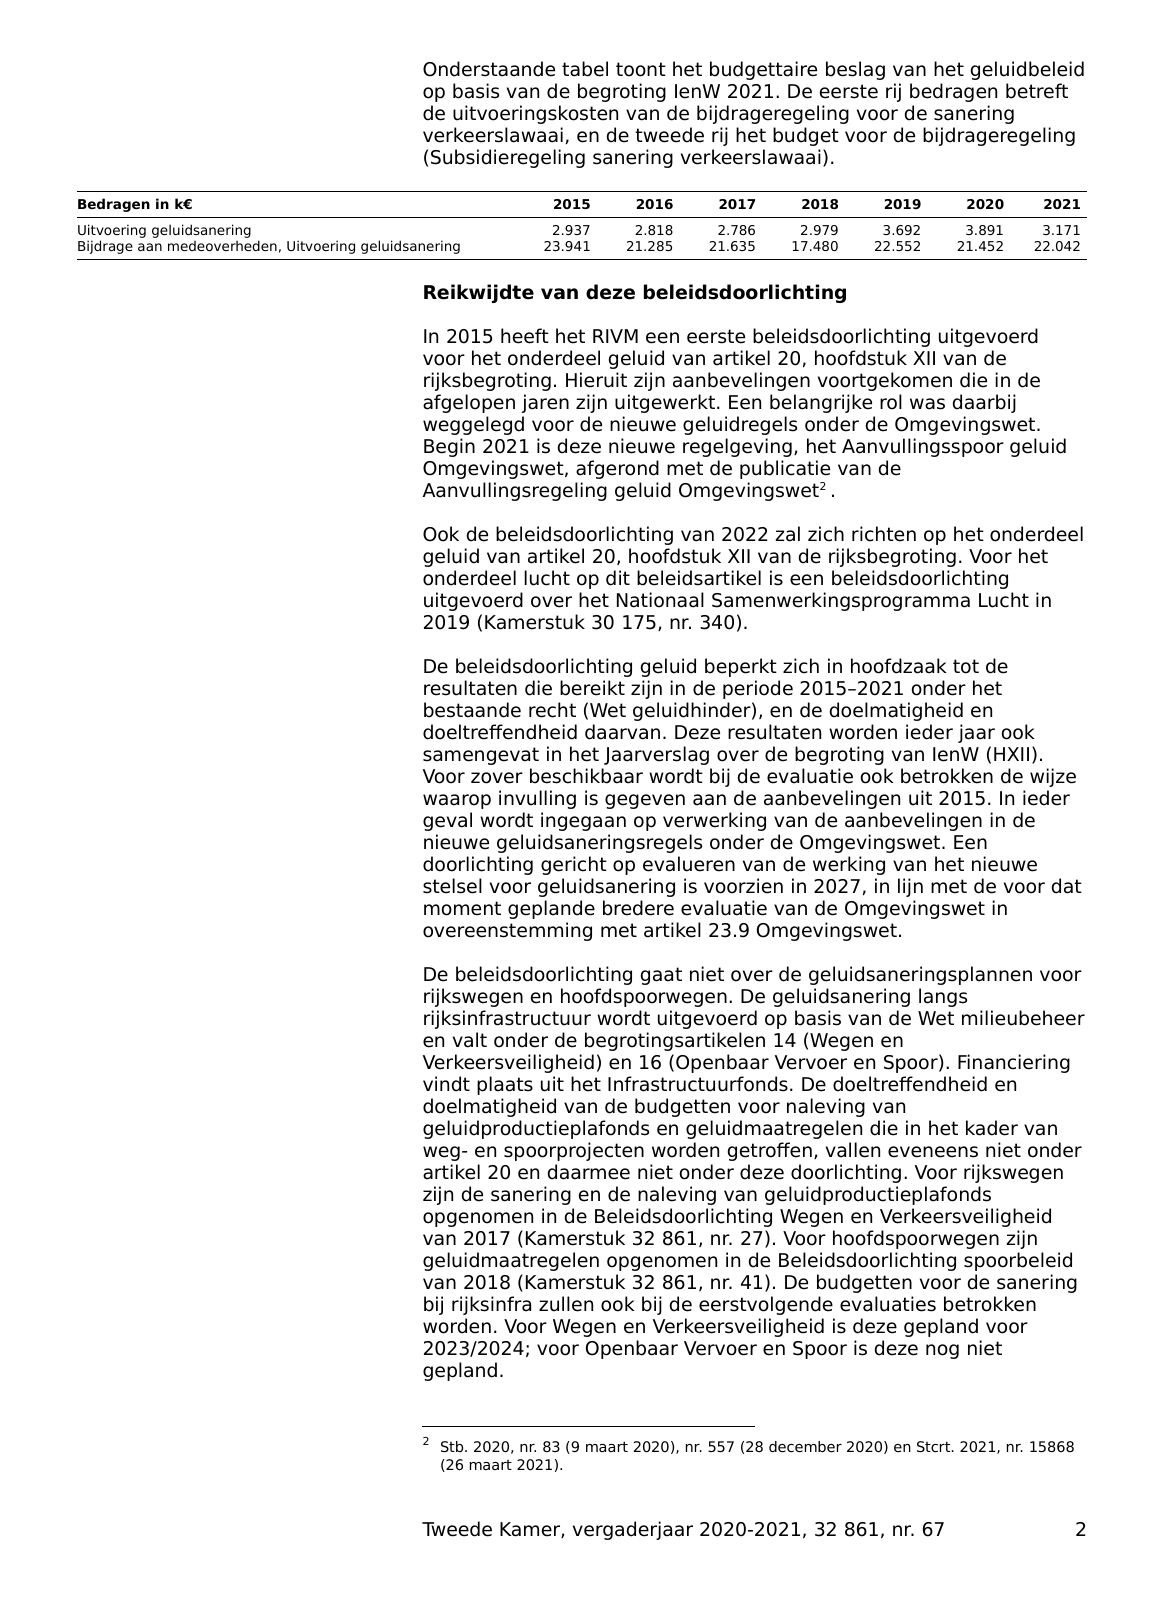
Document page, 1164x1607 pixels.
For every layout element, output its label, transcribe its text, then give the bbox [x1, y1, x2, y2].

subtitle Reikwijdte van deze beleidsdoorlichting [422, 282, 1087, 304]
table_header 2017 [679, 192, 762, 217]
text Onderstaande tabel toont het budgettaire beslag van het geluidbeleid op basis van de begroting IenW 2021. De eerste rij bedragen betreft de uitvoeringskosten van de bijdrageregeling voor de sanering verkeerslawaai, en de tweede rij het budget voor de bijdrageregeling (Subsidieregeling sanering verkeerslawaai). [422, 59, 1087, 169]
table_cell 21.635 [679, 239, 762, 259]
table_cell 2.979 [762, 218, 844, 238]
table_cell 2.818 [596, 218, 679, 238]
table_cell 17.480 [762, 239, 844, 259]
text Stb. 2020, nr. 83 (9 maart 2020), nr. 557 (28 december 2020) en Stcrt. 2021, nr. 15868 (26 maart 2021). [422, 1435, 1087, 1474]
table_cell 21.452 [927, 239, 1010, 259]
table_cell 21.285 [596, 239, 679, 259]
table_header 2021 [1010, 192, 1087, 217]
table_cell 22.042 [1010, 239, 1087, 259]
text Ook de beleidsdoorlichting van 2022 zal zich richten op het onderdeel geluid van artikel 20, hoofdstuk XII van de rijksbegroting. Voor het onderdeel lucht op dit beleidsartikel is een beleidsdoorlichting uitgevoerd over het Nationaal Samenwerkingsprogramma Lucht in 2019 (Kamerstuk 30 175, nr. 340). [422, 524, 1087, 634]
table_header 2016 [596, 192, 679, 217]
table_header 2019 [845, 192, 927, 217]
text De beleidsdoorlichting geluid beperkt zich in hoofdzaak tot de resultaten die bereikt zijn in de periode 2015–2021 onder het bestaande recht (Wet geluidhinder), en de doelmatigheid en doeltreffendheid daarvan. Deze resultaten worden ieder jaar ook samengevat in het Jaarverslag over de begroting van IenW (HXII). Voor zover beschikbaar wordt bij de evaluatie ook betrokken de wijze waarop invulling is gegeven aan de aanbevelingen uit 2015. In ieder geval wordt ingegaan op verwerking van de aanbevelingen in de nieuwe geluidsaneringsregels onder de Omgevingswet. Een doorlichting gericht op evalueren van de werking van het nieuwe stelsel voor geluidsanering is voorzien in 2027, in lijn met de voor dat moment geplande bredere evaluatie van de Omgevingswet in overeenstemming met artikel 23.9 Omgevingswet. [422, 656, 1087, 942]
table_cell 23.941 [514, 239, 596, 259]
table_header 2020 [927, 192, 1010, 217]
table_cell 2.786 [679, 218, 762, 238]
table_cell 3.891 [927, 218, 1010, 238]
table_cell 22.552 [845, 239, 927, 259]
table_cell Bijdrage aan medeoverheden, Uitvoering geluidsanering [77, 239, 514, 259]
table_cell Uitvoering geluidsanering [77, 218, 514, 238]
table_header 2018 [762, 192, 844, 217]
table_header 2015 [514, 192, 596, 217]
table_cell 3.171 [1010, 218, 1087, 238]
table_cell 2.937 [514, 218, 596, 238]
text De beleidsdoorlichting gaat niet over de geluidsaneringsplannen voor rijkswegen en hoofdspoorwegen. De geluidsanering langs rijksinfrastructuur wordt uitgevoerd op basis van de Wet milieubeheer en valt onder de begrotingsartikelen 14 (Wegen en Verkeersveiligheid) en 16 (Openbaar Vervoer en Spoor). Financiering vindt plaats uit het Infrastructuurfonds. De doeltreffendheid en doelmatigheid van de budgetten voor naleving van geluidproductieplafonds en geluidmaatregelen die in het kader van weg- en spoorprojecten worden getroffen, vallen eveneens niet onder artikel 20 en daarmee niet onder deze doorlichting. Voor rijkswegen zijn de sanering en de naleving van geluidproductieplafonds opgenomen in de Beleidsdoorlichting Wegen en Verkeersveiligheid van 2017 (Kamerstuk 32 861, nr. 27). Voor hoofdspoorwegen zijn geluidmaatregelen opgenomen in de Beleidsdoorlichting spoorbeleid van 2018 (Kamerstuk 32 861, nr. 41). De budgetten voor de sanering bij rijksinfra zullen ook bij de eerstvolgende evaluaties betrokken worden. Voor Wegen en Verkeersveiligheid is deze gepland voor 2023/2024; voor Openbaar Vervoer en Spoor is deze nog niet gepland. [422, 964, 1087, 1382]
text In 2015 heeft het RIVM een eerste beleidsdoorlichting uitgevoerd voor het onderdeel geluid van artikel 20, hoofdstuk XII van de rijksbegroting. Hieruit zijn aanbevelingen voortgekomen die in de afgelopen jaren zijn uitgewerkt. Een belangrijke rol was daarbij weggelegd voor de nieuwe geluidregels onder de Omgevingswet. Begin 2021 is deze nieuwe regelgeving, het Aanvullingsspoor geluid Omgevingswet, afgerond met de publicatie van de Aanvullingsregeling geluid Omgevingswet. [422, 326, 1087, 502]
table_header Bedragen in k€ [77, 192, 514, 217]
table_cell 3.692 [845, 218, 927, 238]
